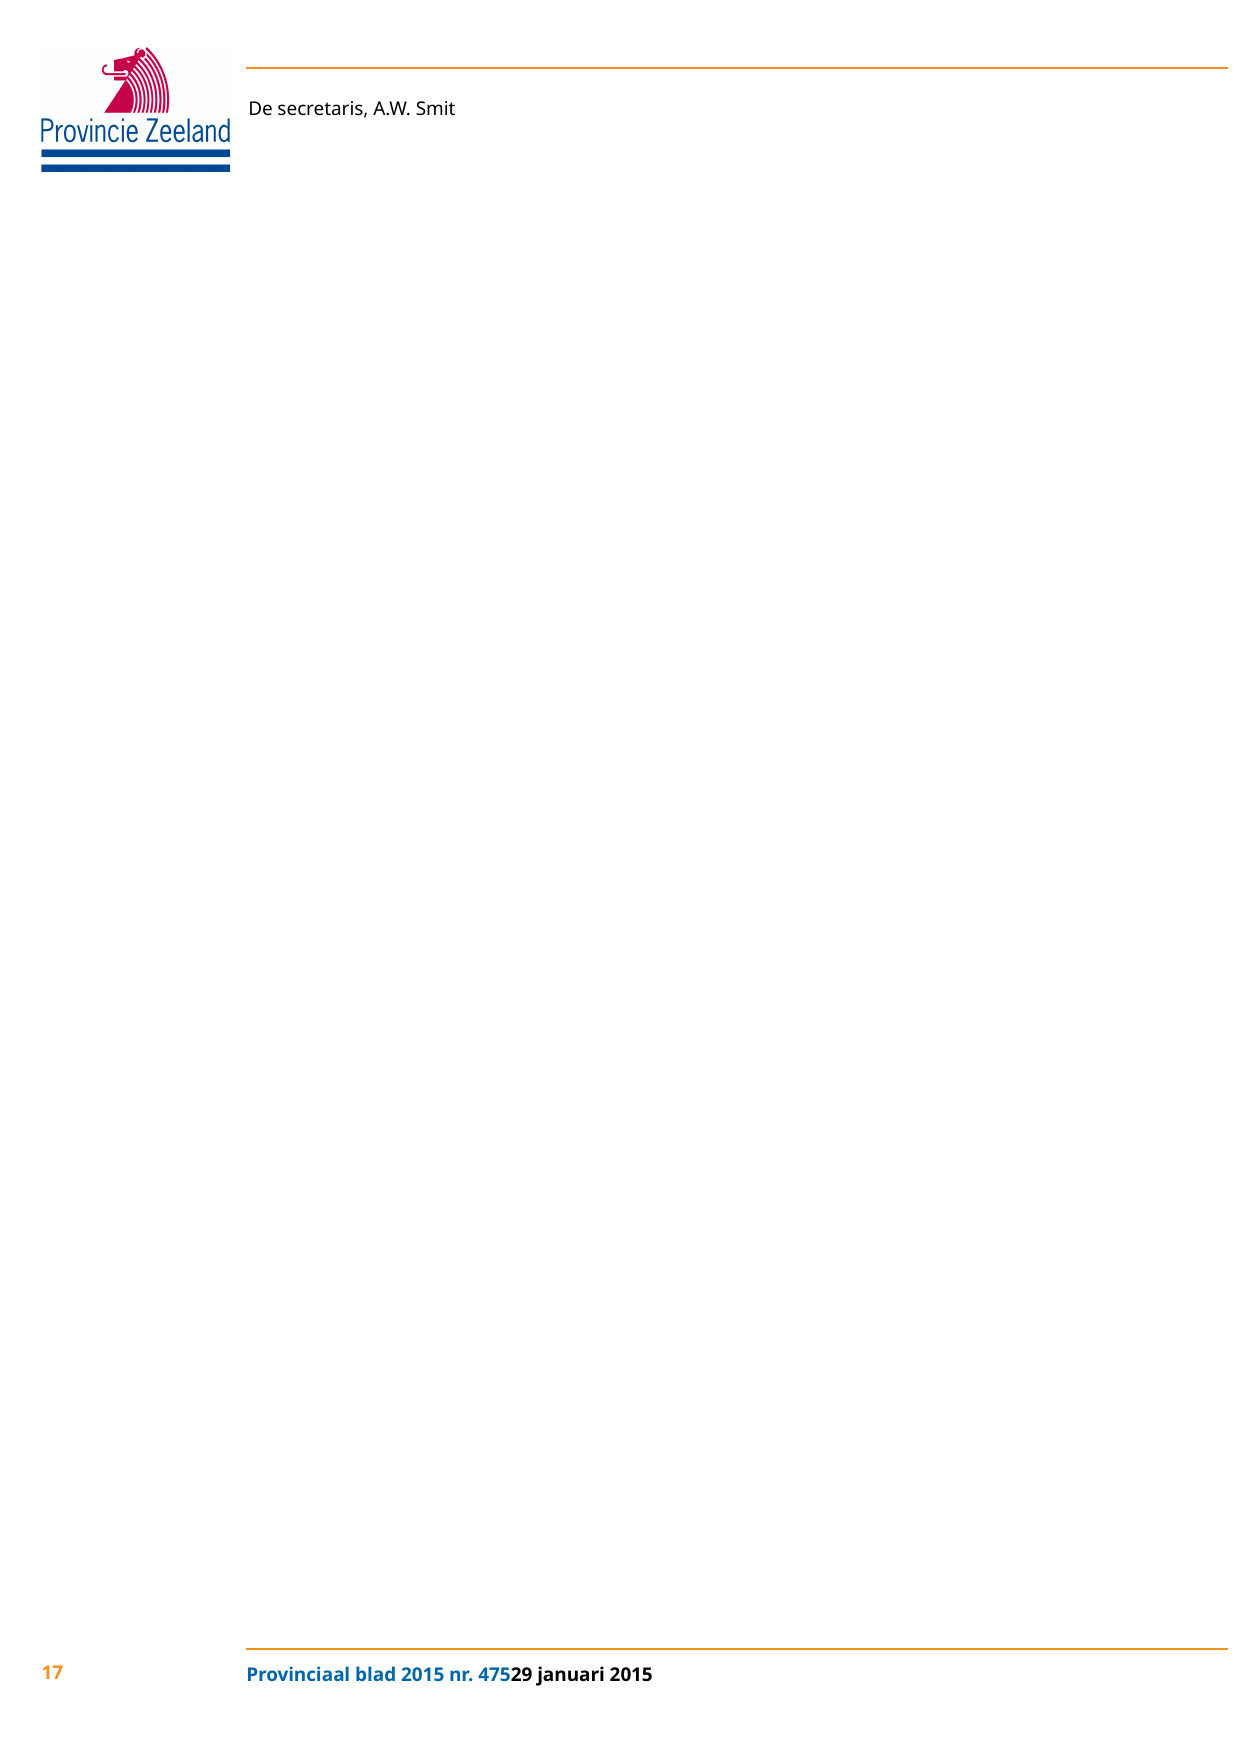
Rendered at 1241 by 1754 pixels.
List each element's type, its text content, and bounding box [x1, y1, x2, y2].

picture [41, 47, 231, 172]
text De secretaris, A.W. Smit [248, 95, 1152, 121]
